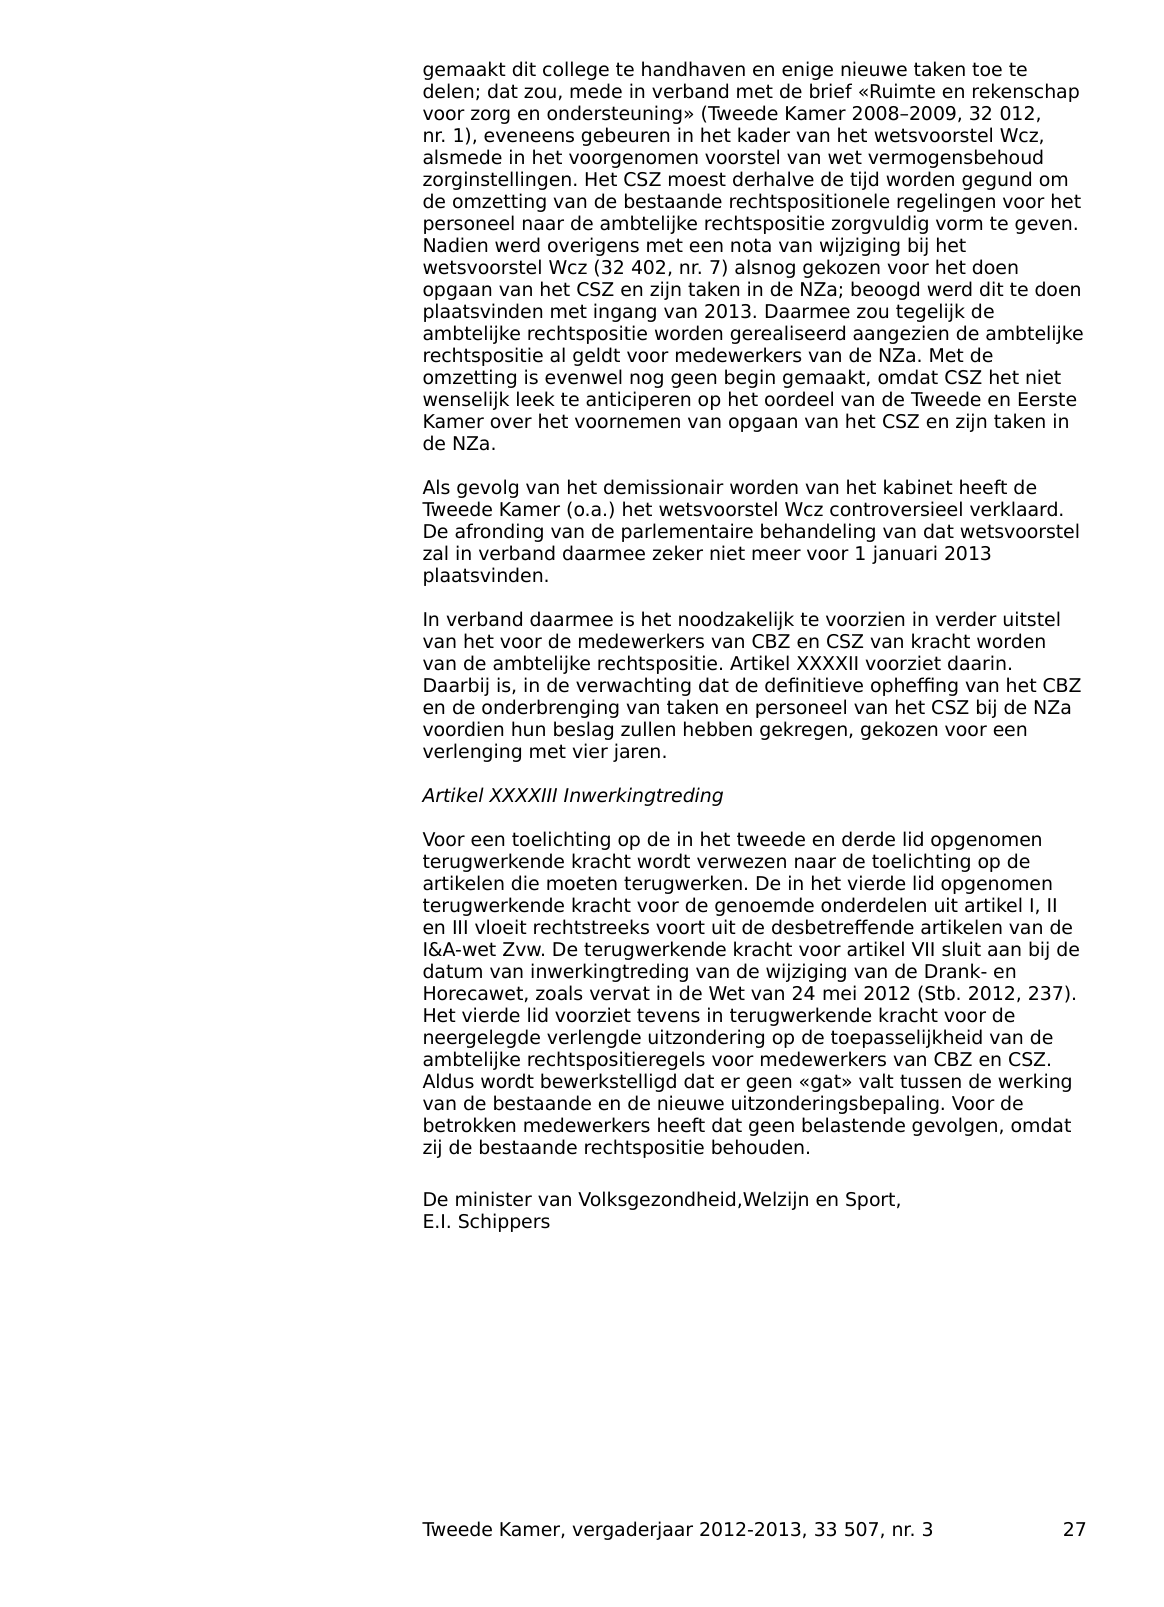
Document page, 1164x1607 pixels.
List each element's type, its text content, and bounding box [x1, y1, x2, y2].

subtitle Artikel XXXXIII Inwerkingtreding [422, 785, 1087, 807]
text Als gevolg van het demissionair worden van het kabinet heeft de Tweede Kamer (o.a.) het wetsvoorstel Wcz controversieel verklaard. De afronding van de parlementaire behandeling van dat wetsvoorstel zal in verband daarmee zeker niet meer voor 1 januari 2013 plaatsvinden. [422, 477, 1087, 587]
text gemaakt dit college te handhaven en enige nieuwe taken toe te delen; dat zou, mede in verband met de brief «Ruimte en rekenschap voor zorg en ondersteuning» (Tweede Kamer 2008–2009, 32 012, nr. 1), eveneens gebeuren in het kader van het wetsvoorstel Wcz, alsmede in het voorgenomen voorstel van wet vermogensbehoud zorginstellingen. Het CSZ moest derhalve de tijd worden gegund om de omzetting van de bestaande rechtspositionele regelingen voor het personeel naar de ambtelijke rechtspositie zorgvuldig vorm te geven. Nadien werd overigens met een nota van wijziging bij het wetsvoorstel Wcz (32 402, nr. 7) alsnog gekozen voor het doen opgaan van het CSZ en zijn taken in de NZa; beoogd werd dit te doen plaatsvinden met ingang van 2013. Daarmee zou tegelijk de ambtelijke rechtspositie worden gerealiseerd aangezien de ambtelijke rechtspositie al geldt voor medewerkers van de NZa. Met de omzetting is evenwel nog geen begin gemaakt, omdat CSZ het niet wenselijk leek te anticiperen op het oordeel van de Tweede en Eerste Kamer over het voornemen van opgaan van het CSZ en zijn taken in de NZa. [422, 59, 1087, 455]
text Voor een toelichting op de in het tweede en derde lid opgenomen terugwerkende kracht wordt verwezen naar de toelichting op de artikelen die moeten terugwerken. De in het vierde lid opgenomen terugwerkende kracht voor de genoemde onderdelen uit artikel I, II en III vloeit rechtstreeks voort uit de desbetreffende artikelen van de I&A-wet Zvw. De terugwerkende kracht voor artikel VII sluit aan bij de datum van inwerkingtreding van de wijziging van de Drank- en Horecawet, zoals vervat in de Wet van 24 mei 2012 (Stb. 2012, 237). Het vierde lid voorziet tevens in terugwerkende kracht voor de neergelegde verlengde uitzondering op de toepasselijkheid van de ambtelijke rechtspositieregels voor medewerkers van CBZ en CSZ. Aldus wordt bewerkstelligd dat er geen «gat» valt tussen de werking van de bestaande en de nieuwe uitzonderingsbepaling. Voor de betrokken medewerkers heeft dat geen belastende gevolgen, omdat zij de bestaande rechtspositie behouden. [422, 829, 1087, 1159]
text De minister van Volksgezondheid,Welzijn en Sport, E.I. Schippers [422, 1189, 1087, 1233]
text In verband daarmee is het noodzakelijk te voorzien in verder uitstel van het voor de medewerkers van CBZ en CSZ van kracht worden van de ambtelijke rechtspositie. Artikel XXXXII voorziet daarin. Daarbij is, in de verwachting dat de definitieve opheffing van het CBZ en de onderbrenging van taken en personeel van het CSZ bij de NZa voordien hun beslag zullen hebben gekregen, gekozen voor een verlenging met vier jaren. [422, 609, 1087, 763]
